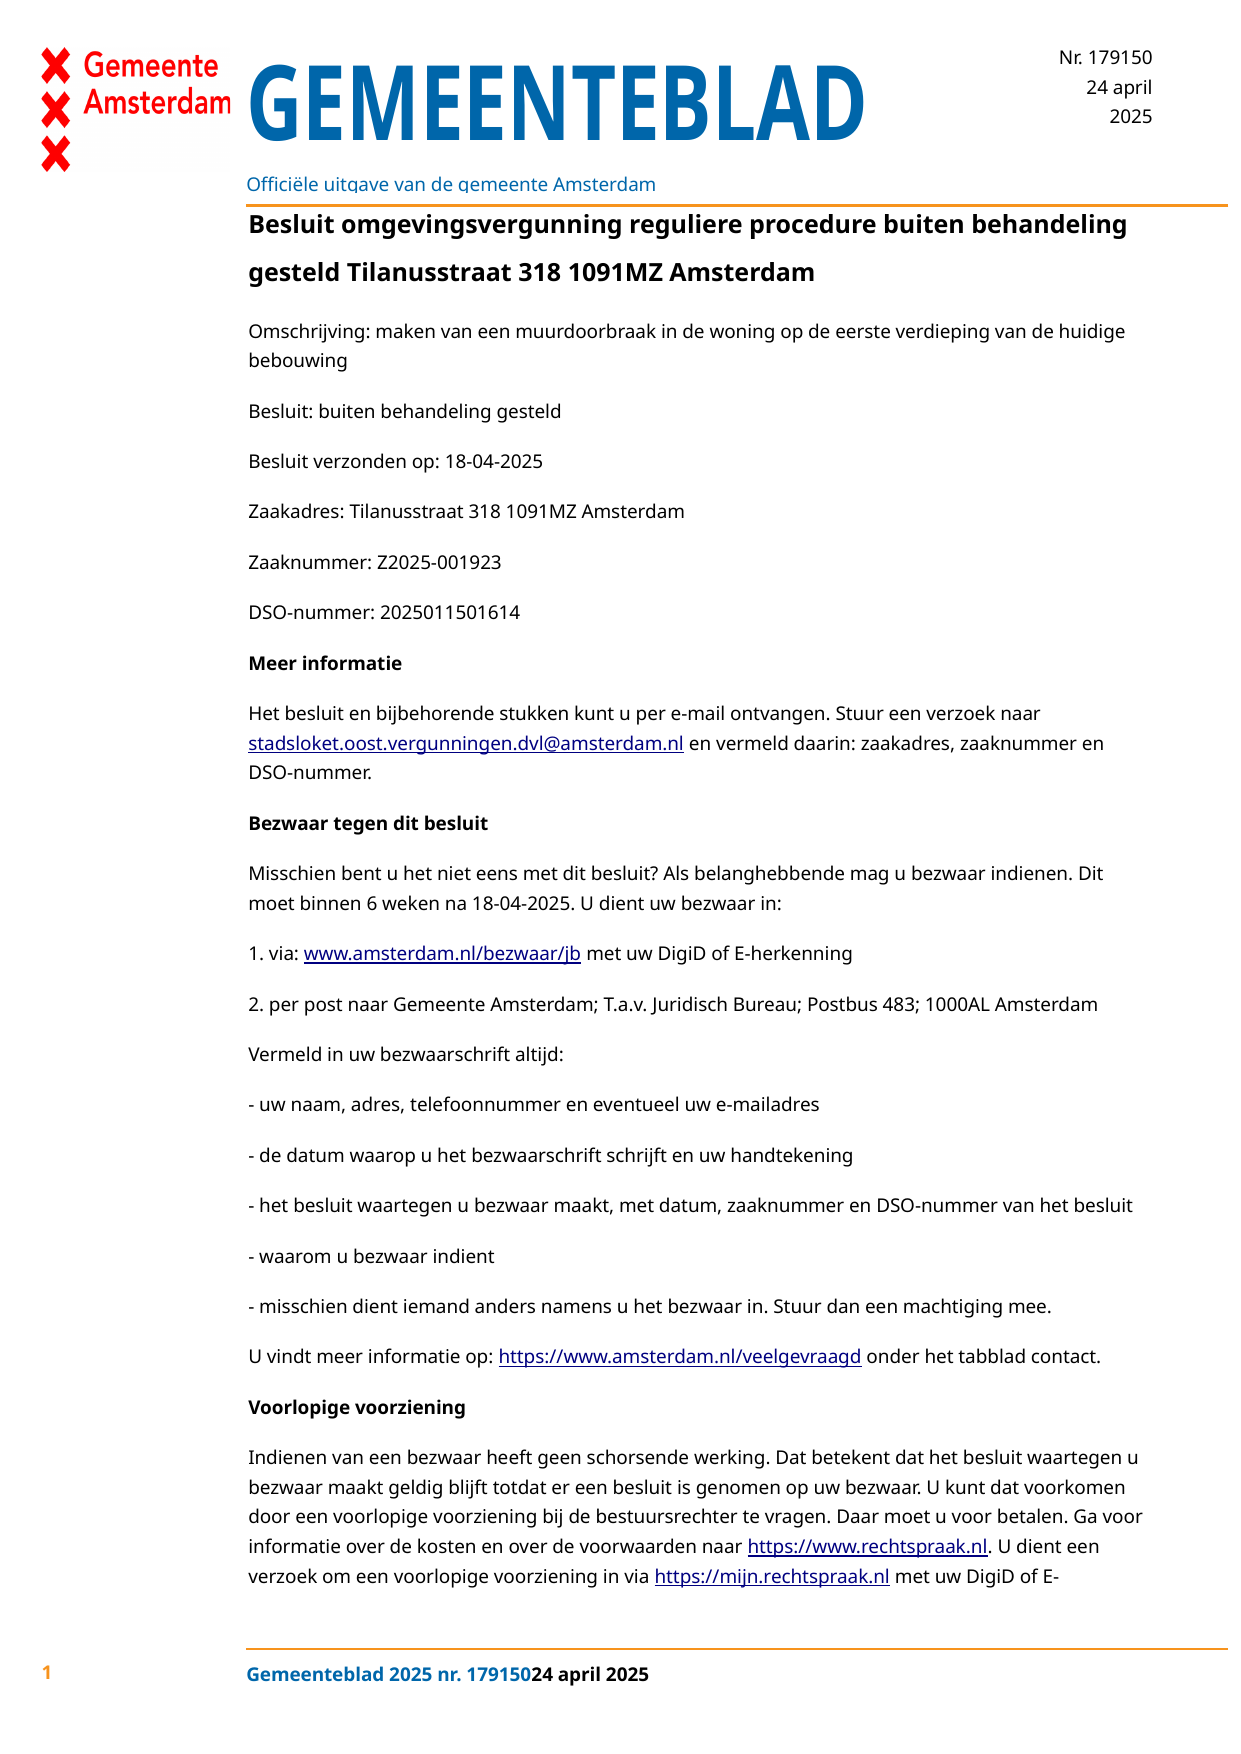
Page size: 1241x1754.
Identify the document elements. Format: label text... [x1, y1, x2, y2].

text Omschrijving: maken van een muurdoorbraak in de woning op de eerste verdieping van de huidige bebouwing [248, 318, 1152, 373]
text Voorlopige voorziening [248, 1394, 1152, 1420]
text Besluit: buiten behandeling gesteld [248, 398, 1152, 424]
text U vindt meer informatie op: https://www.amsterdam.nl/veelgevraagd onder het tabblad contact. [248, 1344, 1152, 1369]
text - het besluit waartegen u bezwaar maakt, met datum, zaaknummer en DSO-nummer van het besluit [248, 1192, 1152, 1218]
picture [41, 47, 231, 172]
text Vermeld in uw bezwaarschrift altijd: [248, 1041, 1152, 1067]
text - uw naam, adres, telefoonnummer en eventueel uw e-mailadres [248, 1092, 1152, 1117]
text Besluit omgevingsvergunning reguliere procedure buiten behandeling gesteld Tilanusstraat 318 1091MZ Amsterdam [248, 207, 1152, 288]
text - misschien dient iemand anders namens u het bezwaar in. Stuur dan een machtiging mee. [248, 1293, 1152, 1319]
text Indienen van een bezwaar heeft geen schorsende werking. Dat betekent dat het besluit waartegen u bezwaar maakt geldig blijft totdat er een besluit is genomen op uw bezwaar. U kunt dat voorkomen door een voorlopige voorziening bij de bestuursrechter te vragen. Daar moet u voor betalen. Ga voor informatie over de kosten en over de voorwaarden naar https://www.rechtspraak.nl. U dient een verzoek om een voorlopige voorziening in via https://mijn.rechtspraak.nl met uw DigiD of E- [248, 1444, 1152, 1589]
text Zaakadres: Tilanusstraat 318 1091MZ Amsterdam [248, 499, 1152, 524]
text Misschien bent u het niet eens met dit besluit? Als belanghebbende mag u bezwaar indienen. Dit moet binnen 6 weken na 18-04-2025. U dient uw bezwaar in: [248, 860, 1152, 916]
text Zaaknummer: Z2025-001923 [248, 549, 1152, 575]
text 2. per post naar Gemeente Amsterdam; T.a.v. Juridisch Bureau; Postbus 483; 1000AL Amsterdam [248, 991, 1152, 1017]
text - de datum waarop u het bezwaarschrift schrijft en uw handtekening [248, 1142, 1152, 1168]
text 1. via: www.amsterdam.nl/bezwaar/jb met uw DigiD of E-herkenning [248, 940, 1152, 966]
text DSO-nummer: 2025011501614 [248, 599, 1152, 625]
text Bezwaar tegen dit besluit [248, 810, 1152, 836]
text - waarom u bezwaar indient [248, 1243, 1152, 1269]
text Meer informatie [248, 650, 1152, 676]
text Besluit verzonden op: 18-04-2025 [248, 448, 1152, 474]
text Het besluit en bijbehorende stukken kunt u per e-mail ontvangen. Stuur een verzoek naar stadsloket.oost.vergunningen.dvl@amsterdam.nl en vermeld daarin: zaakadres, zaaknummer en DSO-nummer. [248, 700, 1152, 785]
